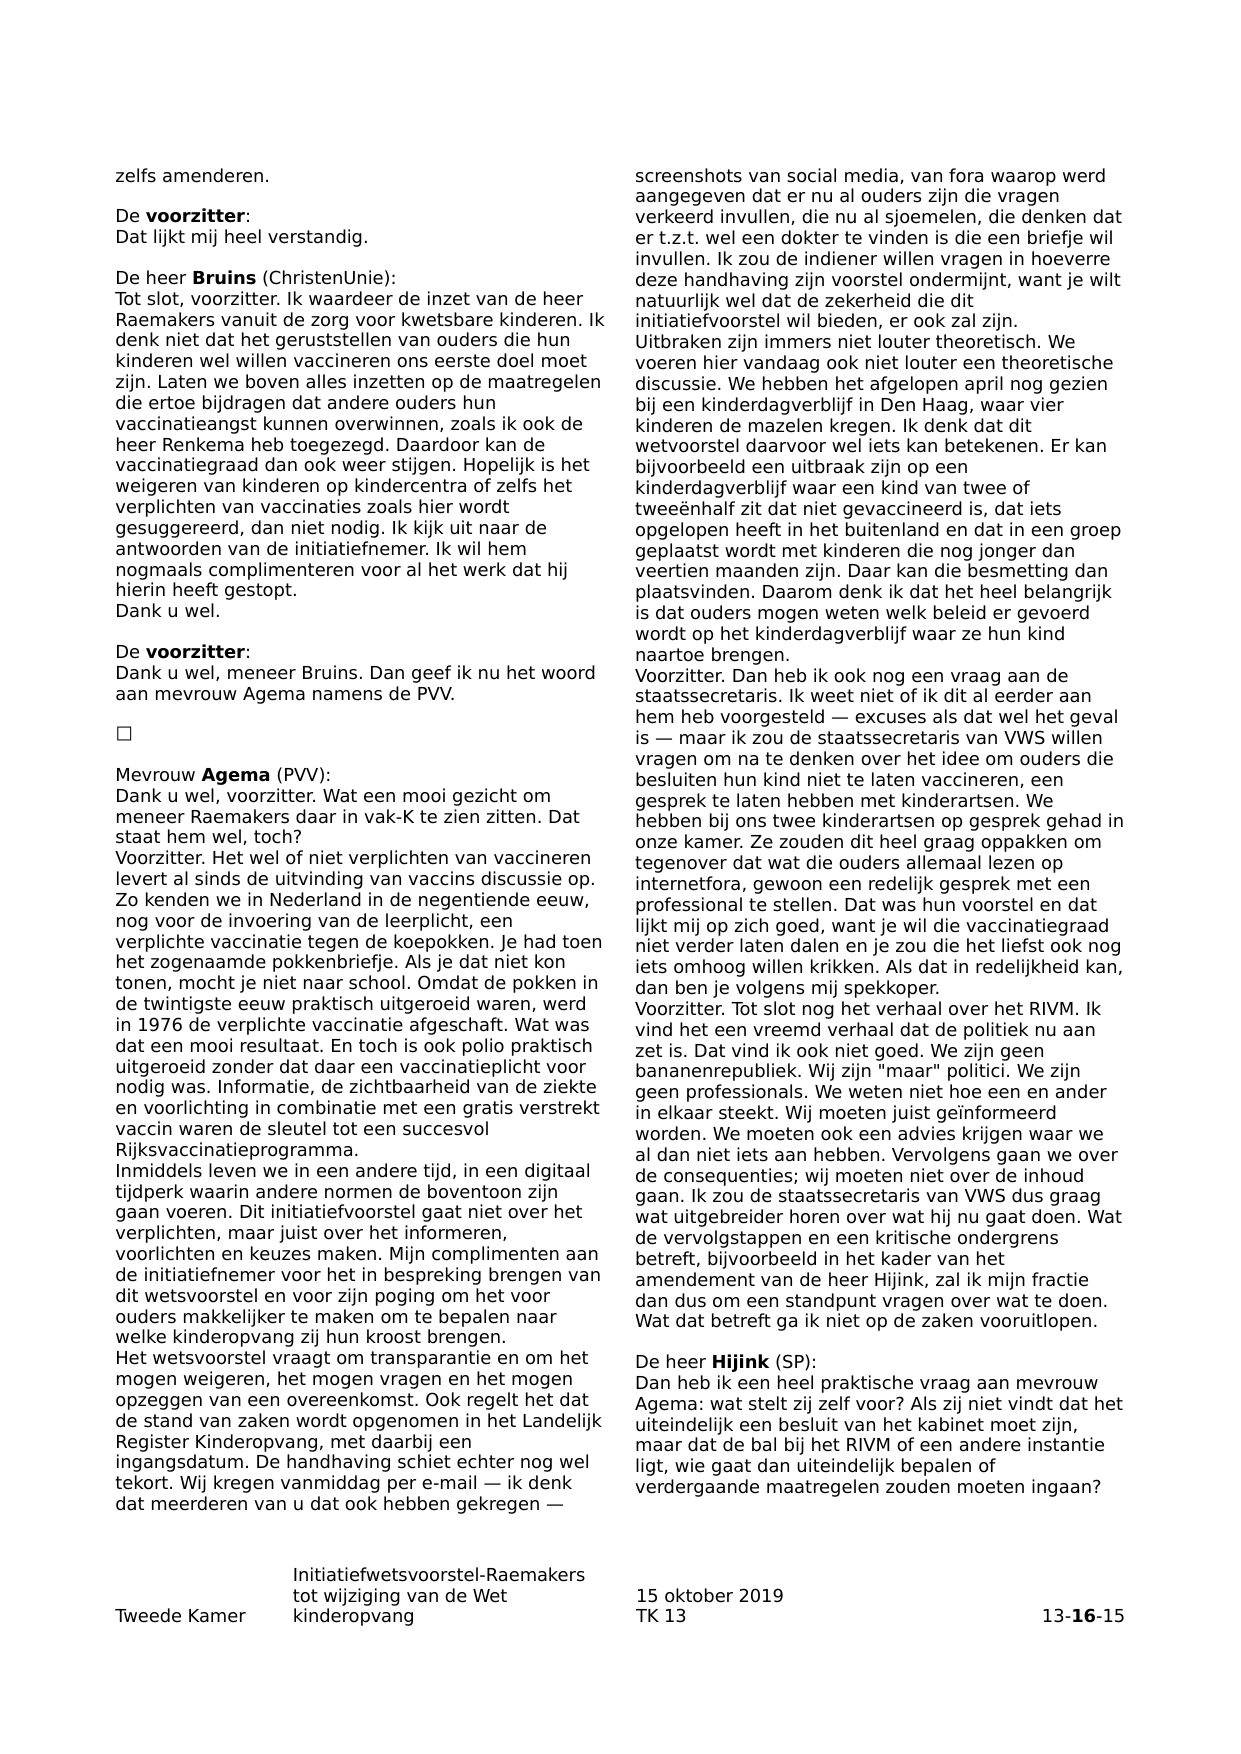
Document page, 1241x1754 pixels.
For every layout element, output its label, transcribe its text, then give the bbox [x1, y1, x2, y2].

text Uitbraken zijn immers niet louter theoretisch. We voeren hier vandaag ook niet louter een theoretische discussie. We hebben het afgelopen april nog gezien bij een kinderdagverblijf in Den Haag, waar vier kinderen de mazelen kregen. Ik denk dat dit wetvoorstel daarvoor wel iets kan betekenen. Er kan bijvoorbeeld een uitbraak zijn op een kinderdagverblijf waar een kind van twee of tweeënhalf zit dat niet gevaccineerd is, dat iets opgelopen heeft in het buitenland en dat in een groep geplaatst wordt met kinderen die nog jonger dan veertien maanden zijn. Daar kan die besmetting dan plaatsvinden. Daarom denk ik dat het heel belangrijk is dat ouders mogen weten welk beleid er gevoerd wordt op het kinderdagverblijf waar ze hun kind naartoe brengen. [635, 332, 1125, 665]
text De heer Hijink (SP): [635, 1352, 1125, 1373]
text Het wetsvoorstel vraagt om transparantie en om het mogen weigeren, het mogen vragen en het mogen opzeggen van een overeenkomst. Ook regelt het dat de stand van zaken wordt opgenomen in het Landelijk Register Kinderopvang, met daarbij een ingangsdatum. De handhaving schiet echter nog wel tekort. Wij kregen vanmiddag per e-mail — ik denk dat meerderen van u dat ook hebben gekregen — [115, 1348, 605, 1515]
text ⬜ [115, 724, 605, 745]
text De heer Bruins (ChristenUnie): [115, 268, 605, 288]
text zelfs amenderen. [115, 165, 605, 186]
text Dank u wel, meneer Bruins. Dan geef ik nu het woord aan mevrouw Agema namens de PVV. [115, 662, 605, 704]
text De voorzitter: [115, 206, 605, 227]
text De voorzitter: [115, 642, 605, 662]
text Dank u wel, voorzitter. Wat een mooi gezicht om meneer Raemakers daar in vak-K te zien zitten. Dat staat hem wel, toch? [115, 786, 605, 848]
text Dan heb ik een heel praktische vraag aan mevrouw Agema: wat stelt zij zelf voor? Als zij niet vindt dat het uiteindelijk een besluit van het kabinet moet zijn, maar dat de bal bij het RIVM of een andere instantie ligt, wie gaat dan uiteindelijk bepalen of verdergaande maatregelen zouden moeten ingaan? [635, 1373, 1125, 1498]
text Voorzitter. Dan heb ik ook nog een vraag aan de staatssecretaris. Ik weet niet of ik dit al eerder aan hem heb voorgesteld — excuses als dat wel het geval is — maar ik zou de staatssecretaris van VWS willen vragen om na te denken over het idee om ouders die besluiten hun kind niet te laten vaccineren, een gesprek te laten hebben met kinderartsen. We hebben bij ons twee kinderartsen op gesprek gehad in onze kamer. Ze zouden dit heel graag oppakken om tegenover dat wat die ouders allemaal lezen op internetfora, gewoon een redelijk gesprek met een professional te stellen. Dat was hun voorstel en dat lijkt mij op zich goed, want je wil die vaccinatiegraad niet verder laten dalen en je zou die het liefst ook nog iets omhoog willen krikken. Als dat in redelijkheid kan, dan ben je volgens mij spekkoper. [635, 665, 1125, 999]
text Inmiddels leven we in een andere tijd, in een digitaal tijdperk waarin andere normen de boventoon zijn gaan voeren. Dit initiatiefvoorstel gaat niet over het verplichten, maar juist over het informeren, voorlichten en keuzes maken. Mijn complimenten aan de initiatiefnemer voor het in bespreking brengen van dit wetsvoorstel en voor zijn poging om het voor ouders makkelijker te maken om te bepalen naar welke kinderopvang zij hun kroost brengen. [115, 1161, 605, 1348]
text Voorzitter. Tot slot nog het verhaal over het RIVM. Ik vind het een vreemd verhaal dat de politiek nu aan zet is. Dat vind ik ook niet goed. We zijn geen bananenrepubliek. Wij zijn "maar" politici. We zijn geen professionals. We weten niet hoe een en ander in elkaar steekt. Wij moeten juist geïnformeerd worden. We moeten ook een advies krijgen waar we al dan niet iets aan hebben. Vervolgens gaan we over de consequenties; wij moeten niet over de inhoud gaan. Ik zou de staatssecretaris van VWS dus graag wat uitgebreider horen over wat hij nu gaat doen. Wat de vervolgstappen en een kritische ondergrens betreft, bijvoorbeeld in het kader van het amendement van de heer Hijink, zal ik mijn fractie dan dus om een standpunt vragen over wat te doen. Wat dat betreft ga ik niet op de zaken vooruitlopen. [635, 999, 1125, 1332]
text Dat lijkt mij heel verstandig. [115, 227, 605, 248]
text Voorzitter. Het wel of niet verplichten van vaccineren levert al sinds de uitvinding van vaccins discussie op. Zo kenden we in Nederland in de negentiende eeuw, nog voor de invoering van de leerplicht, een verplichte vaccinatie tegen de koepokken. Je had toen het zogenaamde pokkenbriefje. Als je dat niet kon tonen, mocht je niet naar school. Omdat de pokken in de twintigste eeuw praktisch uitgeroeid waren, werd in 1976 de verplichte vaccinatie afgeschaft. Wat was dat een mooi resultaat. En toch is ook polio praktisch uitgeroeid zonder dat daar een vaccinatieplicht voor nodig was. Informatie, de zichtbaarheid van de ziekte en voorlichting in combinatie met een gratis verstrekt vaccin waren de sleutel tot een succesvol Rijksvaccinatieprogramma. [115, 848, 605, 1161]
text Dank u wel. [115, 601, 605, 622]
text Tot slot, voorzitter. Ik waardeer de inzet van de heer Raemakers vanuit de zorg voor kwetsbare kinderen. Ik denk niet dat het geruststellen van ouders die hun kinderen wel willen vaccineren ons eerste doel moet zijn. Laten we boven alles inzetten op de maatregelen die ertoe bijdragen dat andere ouders hun vaccinatieangst kunnen overwinnen, zoals ik ook de heer Renkema heb toegezegd. Daardoor kan de vaccinatiegraad dan ook weer stijgen. Hopelijk is het weigeren van kinderen op kindercentra of zelfs het verplichten van vaccinaties zoals hier wordt gesuggereerd, dan niet nodig. Ik kijk uit naar de antwoorden van de initiatiefnemer. Ik wil hem nogmaals complimenteren voor al het werk dat hij hierin heeft gestopt. [115, 288, 605, 601]
text Mevrouw Agema (PVV): [115, 765, 605, 786]
text screenshots van social media, van fora waarop werd aangegeven dat er nu al ouders zijn die vragen verkeerd invullen, die nu al sjoemelen, die denken dat er t.z.t. wel een dokter te vinden is die een briefje wil invullen. Ik zou de indiener willen vragen in hoeverre deze handhaving zijn voorstel ondermijnt, want je wilt natuurlijk wel dat de zekerheid die dit initiatiefvoorstel wil bieden, er ook zal zijn. [635, 165, 1125, 332]
